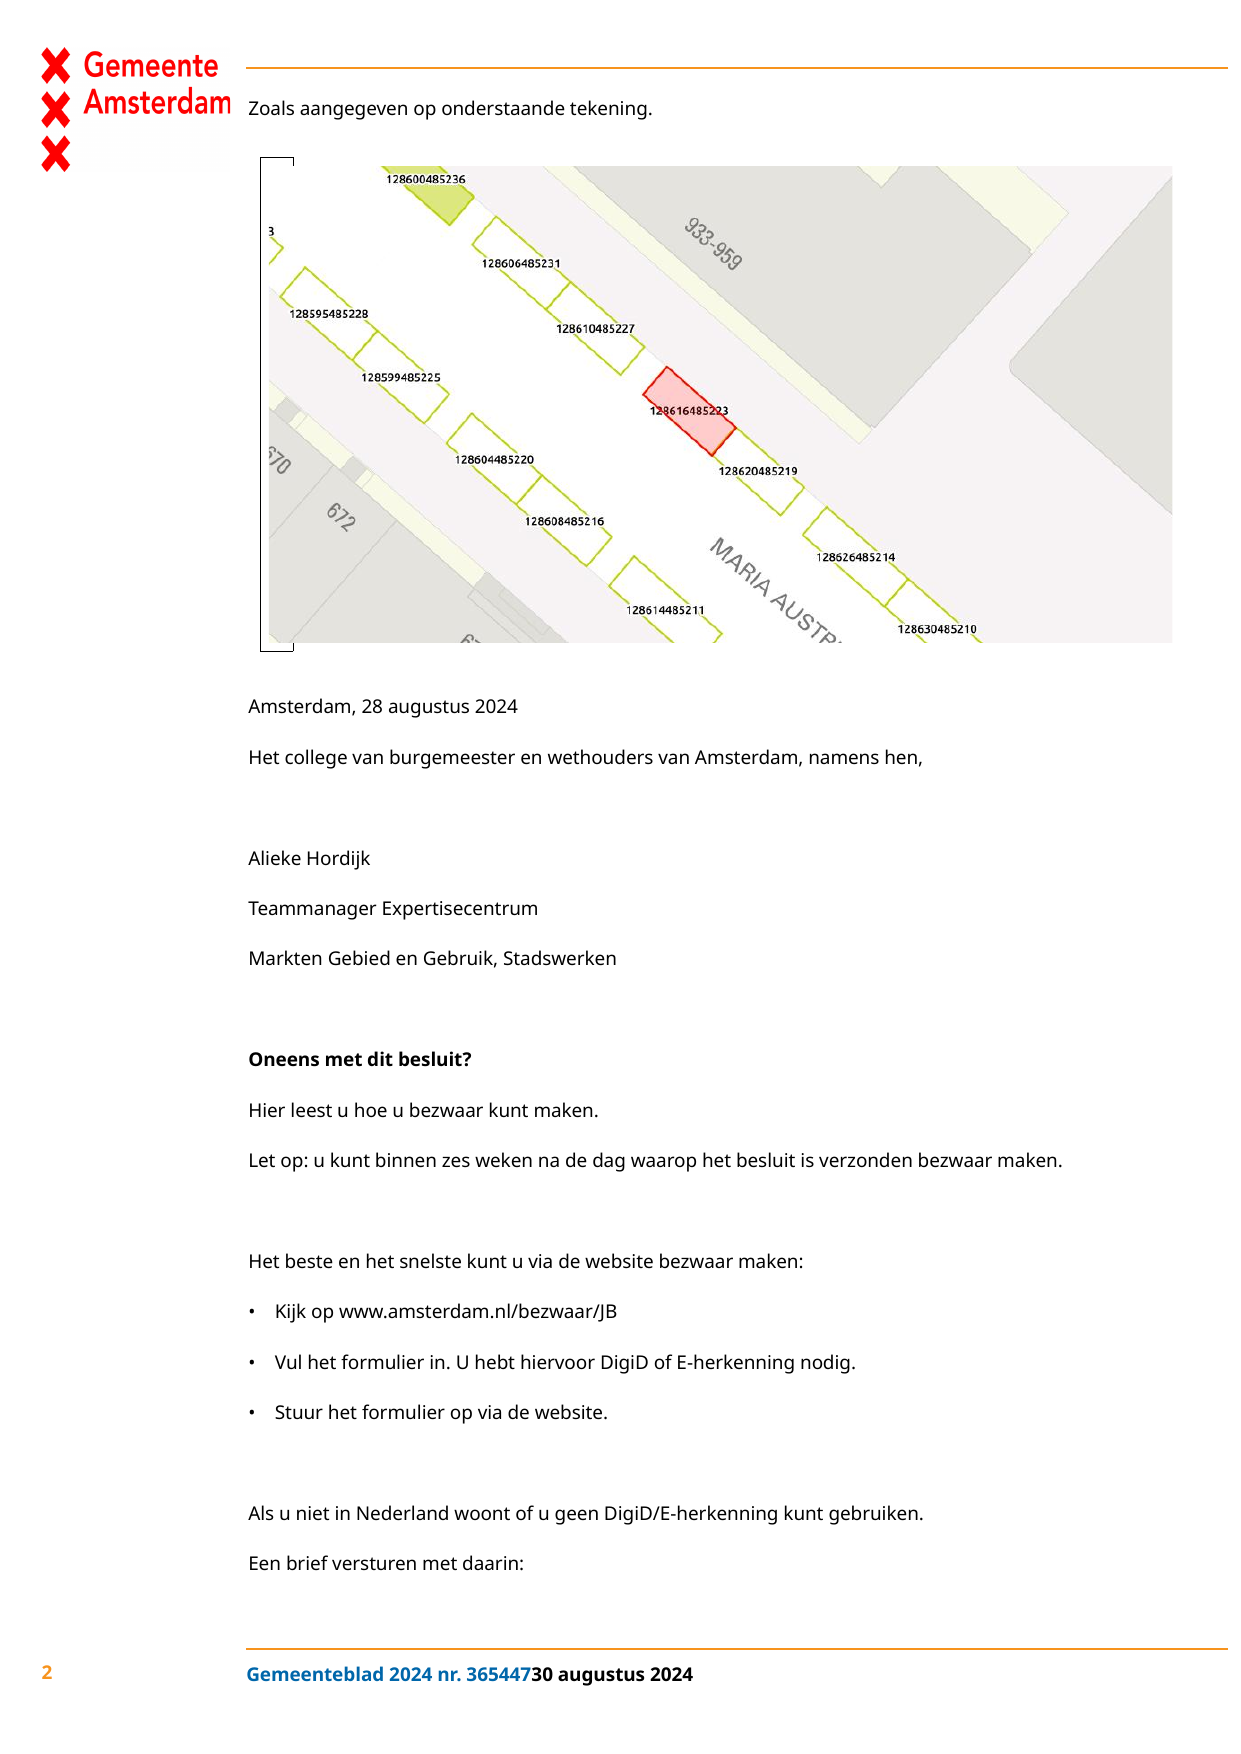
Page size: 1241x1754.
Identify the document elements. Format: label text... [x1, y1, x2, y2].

text Hier leest u hoe u bezwaar kunt maken. [248, 1097, 1152, 1122]
text Alieke Hordijk [248, 845, 1152, 870]
text • Stuur het formulier op via de website. [248, 1399, 1152, 1425]
text • Vul het formulier in. U hebt hiervoor DigiD of E-herkenning nodig. [248, 1349, 1152, 1374]
text Teammanager Expertisecentrum [248, 895, 1152, 921]
text Het college van burgemeester en wethouders van Amsterdam, namens hen, [248, 744, 1152, 769]
text • Kijk op www.amsterdam.nl/bezwaar/JB [248, 1298, 1152, 1324]
text Als u niet in Nederland woont of u geen DigiD/E-herkenning kunt gebruiken. [248, 1500, 1152, 1526]
text Let op: u kunt binnen zes weken na de dag waarop het besluit is verzonden bezwaar maken. [248, 1147, 1152, 1173]
text Het beste en het snelste kunt u via de website bezwaar maken: [248, 1248, 1152, 1274]
text Een brief versturen met daarin: [248, 1551, 1152, 1576]
picture [41, 47, 231, 172]
text Markten Gebied en Gebruik, Stadswerken [248, 946, 1152, 971]
text Amsterdam, 28 augustus 2024 [248, 693, 1152, 719]
picture [268, 166, 1173, 643]
text Zoals aangegeven op onderstaande tekening. [248, 95, 1152, 121]
text Oneens met dit besluit? [248, 1046, 1152, 1072]
